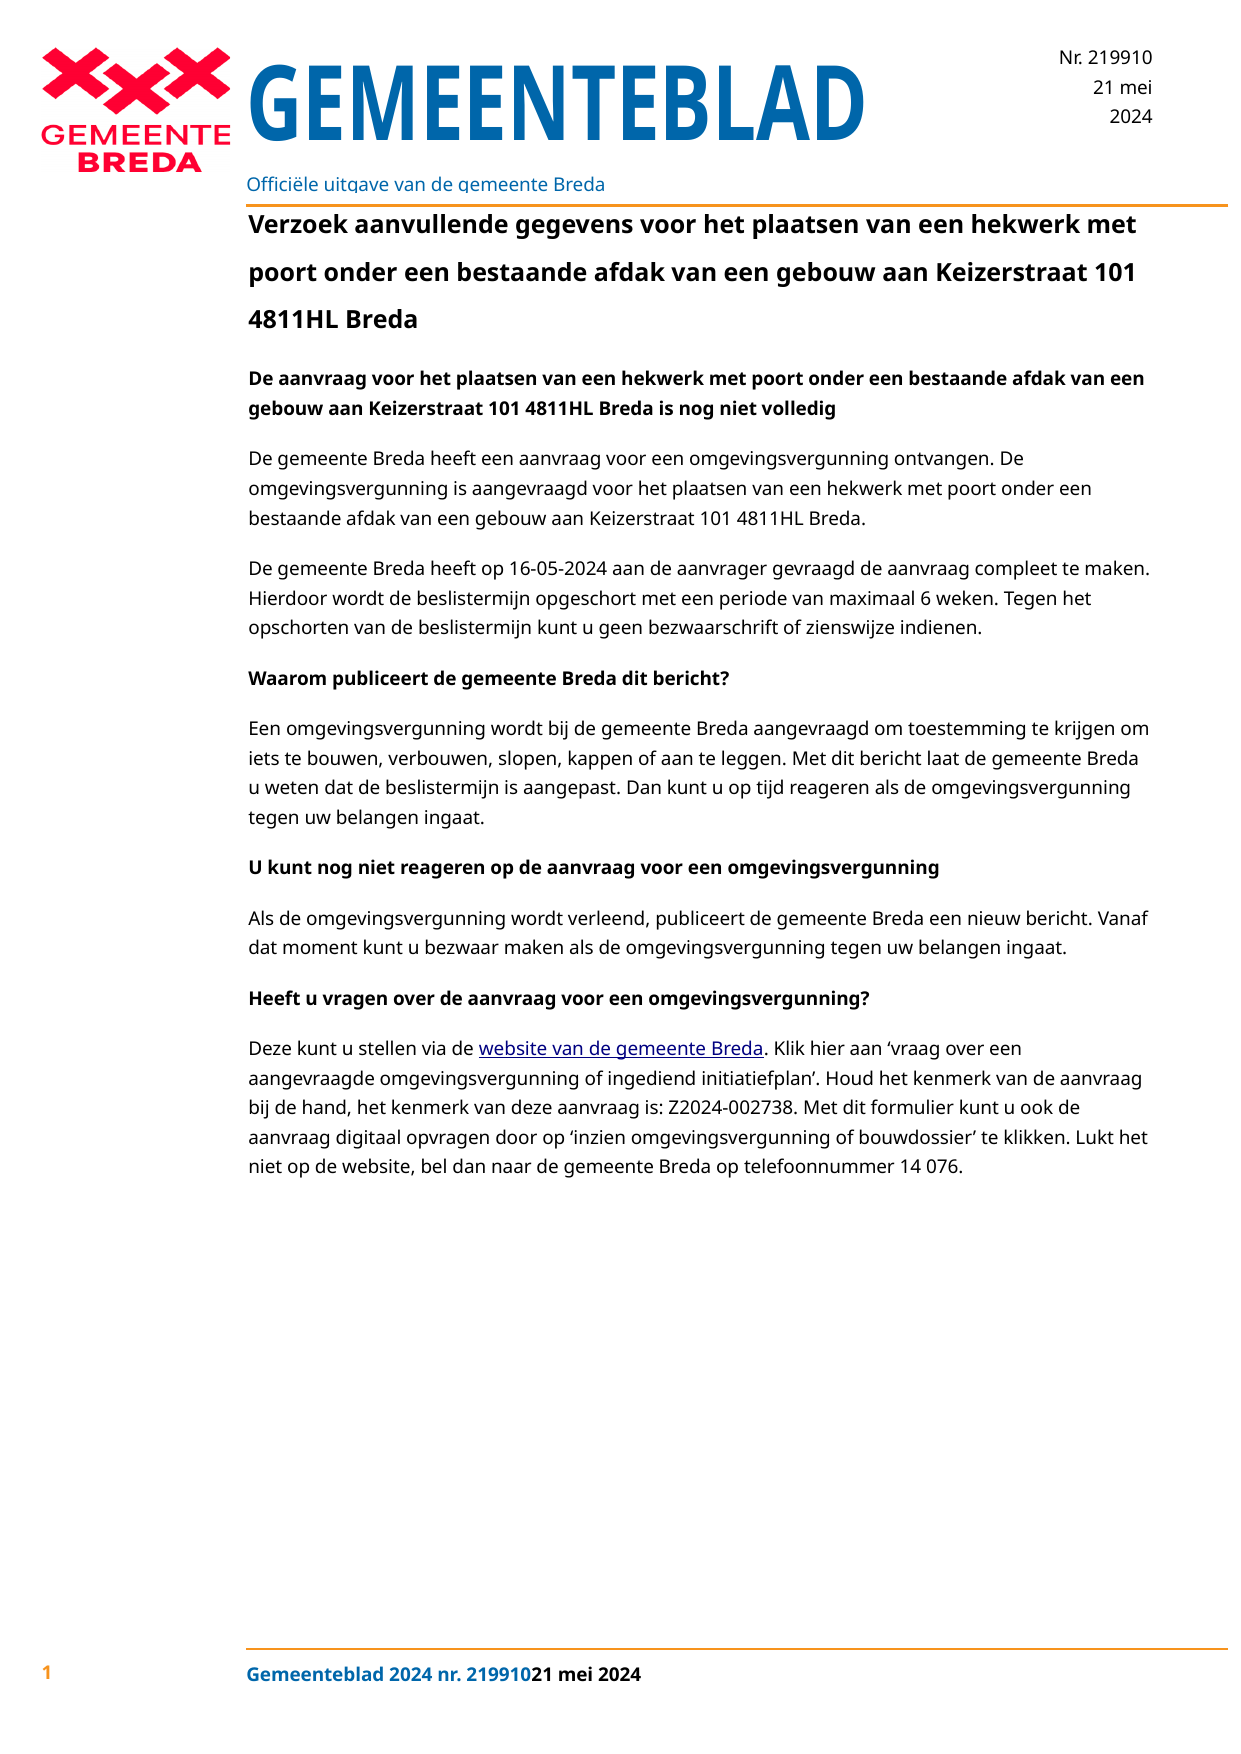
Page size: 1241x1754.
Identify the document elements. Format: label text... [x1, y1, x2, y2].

text Waarom publiceert de gemeente Breda dit bericht? [248, 665, 1152, 690]
text Een omgevingsvergunning wordt bij de gemeente Breda aangevraagd om toestemming te krijgen om iets te bouwen, verbouwen, slopen, kappen of aan te leggen. Met dit bericht laat de gemeente Breda u weten dat de beslistermijn is aangepast. Dan kunt u op tijd reageren als de omgevingsvergunning tegen uw belangen ingaat. [248, 715, 1152, 829]
text De gemeente Breda heeft een aanvraag voor een omgevingsvergunning ontvangen. De omgevingsvergunning is aangevraagd voor het plaatsen van een hekwerk met poort onder een bestaande afdak van een gebouw aan Keizerstraat 101 4811HL Breda. [248, 446, 1152, 530]
text De gemeente Breda heeft op 16-05-2024 aan de aanvrager gevraagd de aanvraag compleet te maken. Hierdoor wordt de beslistermijn opgeschort met een periode van maximaal 6 weken. Tegen het opschorten van de beslistermijn kunt u geen bezwaarschrift of zienswijze indienen. [248, 555, 1152, 640]
picture [41, 47, 231, 172]
text U kunt nog niet reageren op de aanvraag voor een omgevingsvergunning [248, 854, 1152, 880]
text De aanvraag voor het plaatsen van een hekwerk met poort onder een bestaande afdak van een gebouw aan Keizerstraat 101 4811HL Breda is nog niet volledig [248, 366, 1152, 421]
text Als de omgevingsvergunning wordt verleend, publiceert de gemeente Breda een nieuw bericht. Vanaf dat moment kunt u bezwaar maken als de omgevingsvergunning tegen uw belangen ingaat. [248, 905, 1152, 960]
text Deze kunt u stellen via de website van de gemeente Breda. Klik hier aan ‘vraag over een aangevraagde omgevingsvergunning of ingediend initiatiefplan’. Houd het kenmerk van de aanvraag bij de hand, het kenmerk van deze aanvraag is: Z2024-002738. Met dit formulier kunt u ook de aanvraag digitaal opvragen door op ‘inzien omgevingsvergunning of bouwdossier’ te klikken. Lukt het niet op de website, bel dan naar de gemeente Breda op telefoonnummer 14 076. [248, 1035, 1152, 1179]
text Verzoek aanvullende gegevens voor het plaatsen van een hekwerk met poort onder een bestaande afdak van een gebouw aan Keizerstraat 101 4811HL Breda [248, 207, 1152, 336]
text Heeft u vragen over de aanvraag voor een omgevingsvergunning? [248, 985, 1152, 1010]
